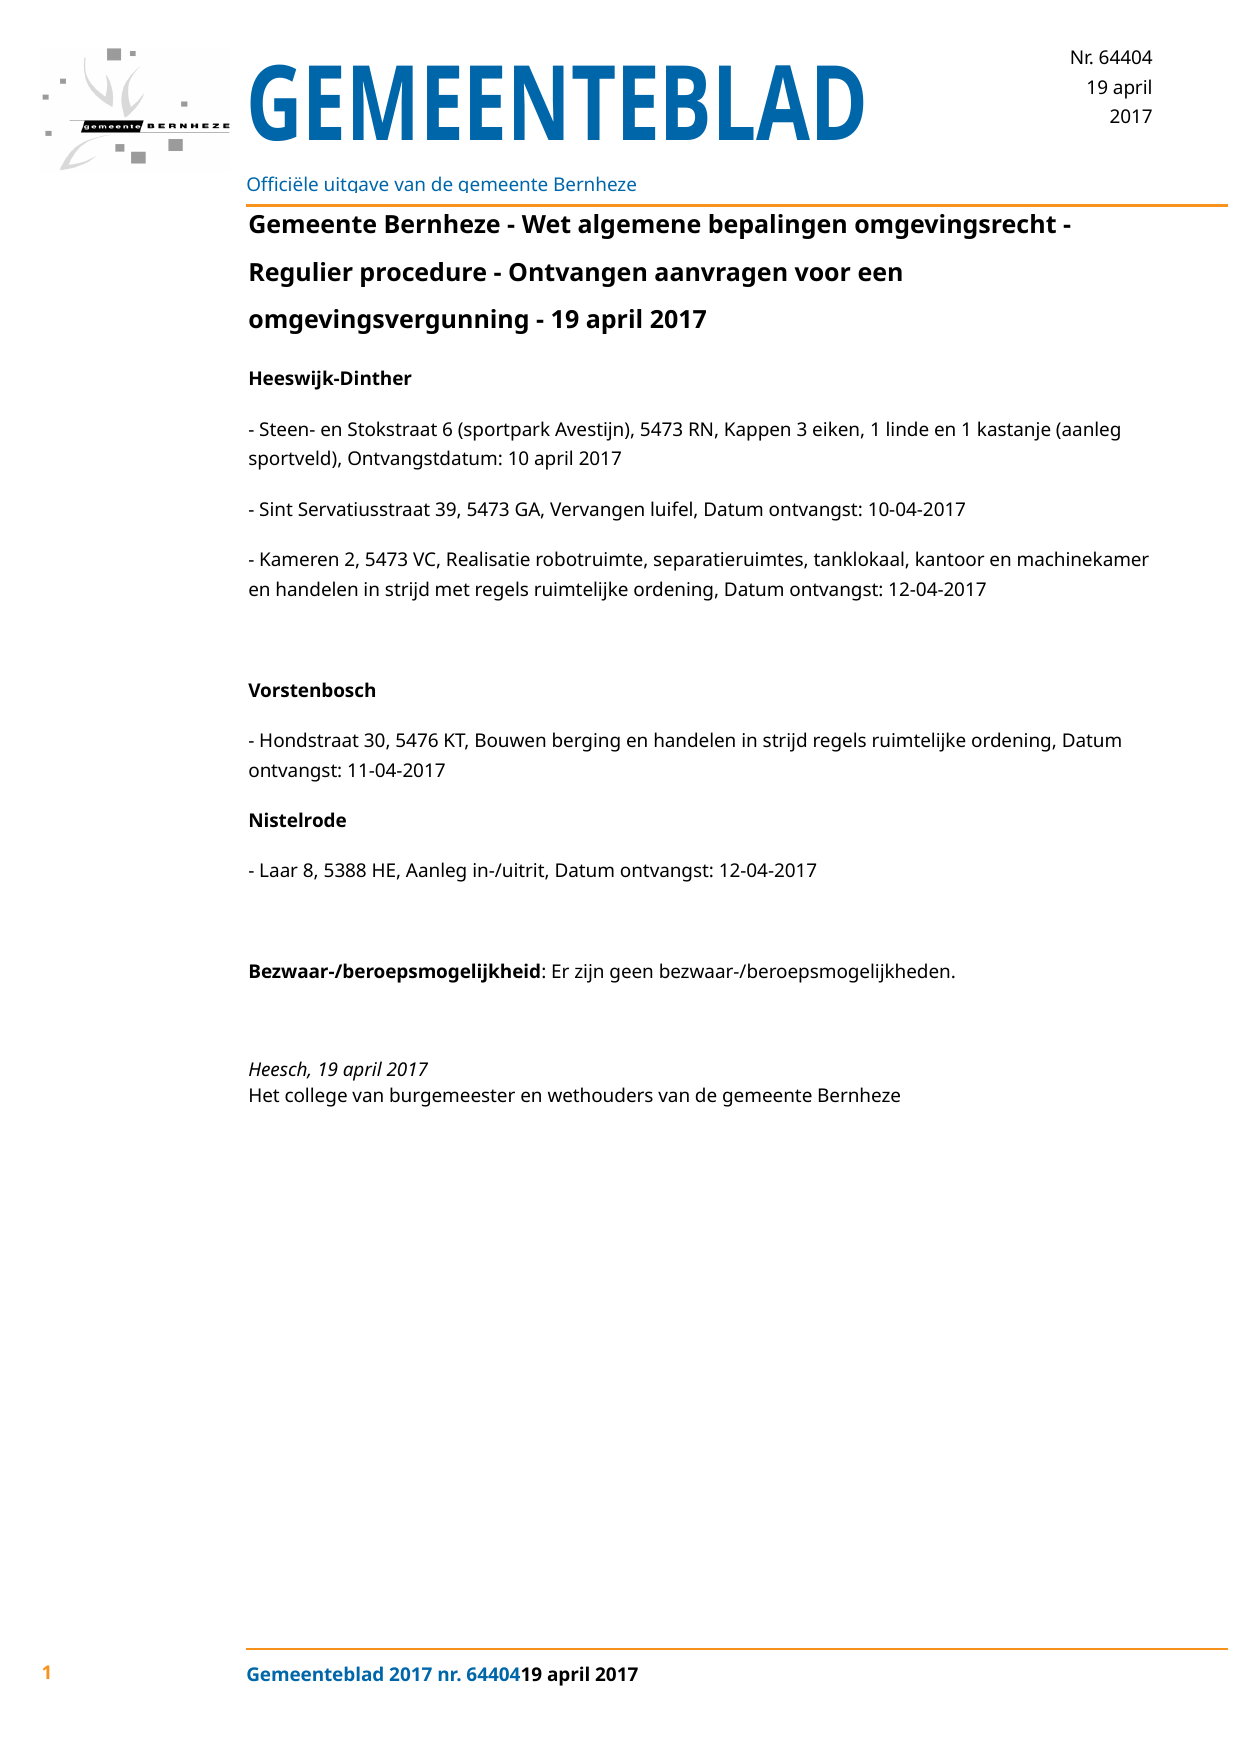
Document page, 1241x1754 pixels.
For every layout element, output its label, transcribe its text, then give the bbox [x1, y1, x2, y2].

text Het college van burgemeester en wethouders van de gemeente Bernheze [248, 1082, 1152, 1108]
text Heesch, 19 april 2017 [248, 1057, 1152, 1082]
text Heeswijk-Dinther [248, 366, 1152, 391]
text Vorstenbosch [248, 677, 1152, 702]
text - Laar 8, 5388 HE, Aanleg in-/uitrit, Datum ontvangst: 12-04-2017 [248, 858, 1152, 883]
text Nistelrode [248, 807, 1152, 833]
text - Sint Servatiusstraat 39, 5473 GA, Vervangen luifel, Datum ontvangst: 10-04-2017 [248, 496, 1152, 522]
text - Hondstraat 30, 5476 KT, Bouwen berging en handelen in strijd regels ruimtelijke ordening, Datum ontvangst: 11-04-2017 [248, 727, 1152, 782]
picture [41, 47, 231, 172]
text Bezwaar-/beroepsmogelijkheid: Er zijn geen bezwaar-/beroepsmogelijkheden. [248, 958, 1152, 984]
text - Steen- en Stokstraat 6 (sportpark Avestijn), 5473 RN, Kappen 3 eiken, 1 linde en 1 kastanje (aanleg sportveld), Ontvangstdatum: 10 april 2017 [248, 416, 1152, 471]
text Gemeente Bernheze - Wet algemene bepalingen omgevingsrecht - Regulier procedure - Ontvangen aanvragen voor een omgevingsvergunning - 19 april 2017 [248, 207, 1152, 336]
text - Kameren 2, 5473 VC, Realisatie robotruimte, separatieruimtes, tanklokaal, kantoor en machinekamer en handelen in strijd met regels ruimtelijke ordening, Datum ontvangst: 12-04-2017 [248, 546, 1152, 602]
